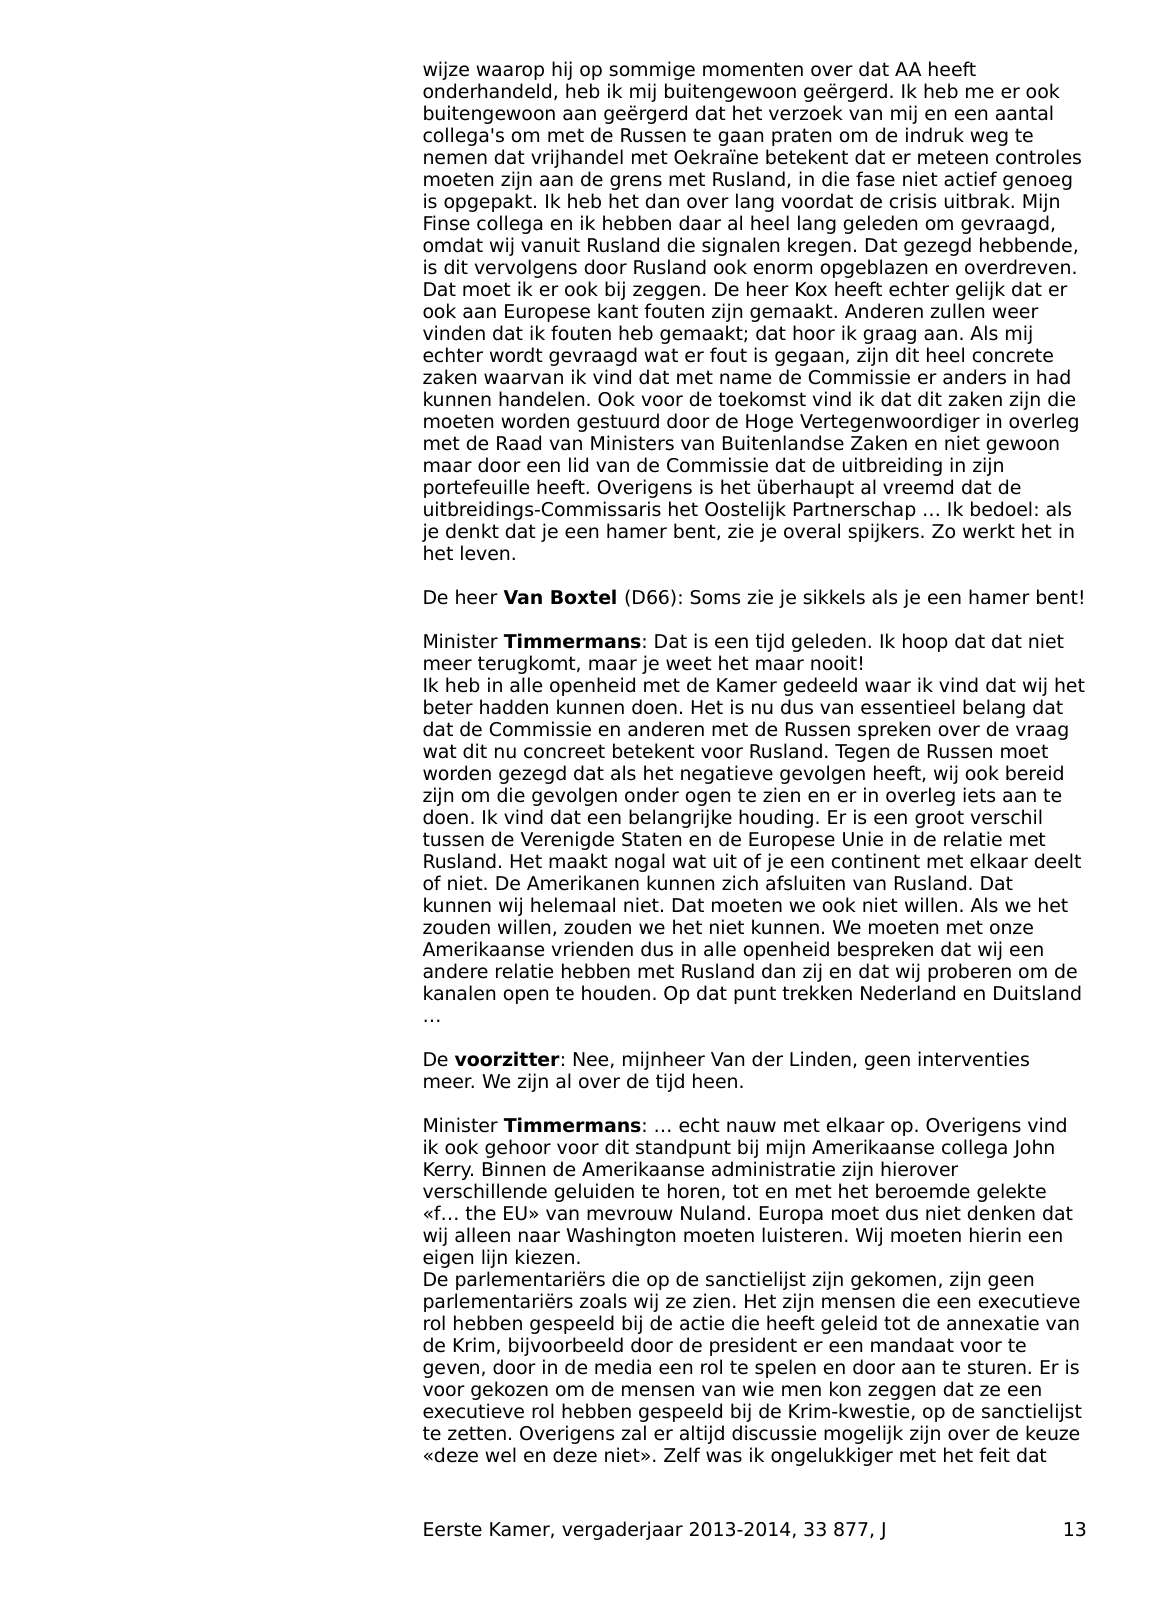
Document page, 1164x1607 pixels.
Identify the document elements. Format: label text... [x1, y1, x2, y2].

text De heer Van Boxtel (D66): Soms zie je sikkels als je een hamer bent! [422, 587, 1087, 609]
text De voorzitter: Nee, mijnheer Van der Linden, geen interventies meer. We zijn al over de tijd heen. [422, 1049, 1087, 1093]
text Minister Timmermans: Dat is een tijd geleden. Ik hoop dat dat niet meer terugkomt, maar je weet het maar nooit! [422, 631, 1087, 675]
text De parlementariërs die op de sanctielijst zijn gekomen, zijn geen parlementariërs zoals wij ze zien. Het zijn mensen die een executieve rol hebben gespeeld bij de actie die heeft geleid tot de annexatie van de Krim, bijvoorbeeld door de president er een mandaat voor te geven, door in de media een rol te spelen en door aan te sturen. Er is voor gekozen om de mensen van wie men kon zeggen dat ze een executieve rol hebben gespeeld bij de Krim-kwestie, op de sanctielijst te zetten. Overigens zal er altijd discussie mogelijk zijn over de keuze «deze wel en deze niet». Zelf was ik ongelukkiger met het feit dat [422, 1269, 1087, 1467]
text Ik heb in alle openheid met de Kamer gedeeld waar ik vind dat wij het beter hadden kunnen doen. Het is nu dus van essentieel belang dat dat de Commissie en anderen met de Russen spreken over de vraag wat dit nu concreet betekent voor Rusland. Tegen de Russen moet worden gezegd dat als het negatieve gevolgen heeft, wij ook bereid zijn om die gevolgen onder ogen te zien en er in overleg iets aan te doen. Ik vind dat een belangrijke houding. Er is een groot verschil tussen de Verenigde Staten en de Europese Unie in de relatie met Rusland. Het maakt nogal wat uit of je een continent met elkaar deelt of niet. De Amerikanen kunnen zich afsluiten van Rusland. Dat kunnen wij helemaal niet. Dat moeten we ook niet willen. Als we het zouden willen, zouden we het niet kunnen. We moeten met onze Amerikaanse vrienden dus in alle openheid bespreken dat wij een andere relatie hebben met Rusland dan zij en dat wij proberen om de kanalen open te houden. Op dat punt trekken Nederland en Duitsland … [422, 675, 1087, 1027]
text Minister Timmermans: … echt nauw met elkaar op. Overigens vind ik ook gehoor voor dit standpunt bij mijn Amerikaanse collega John Kerry. Binnen de Amerikaanse administratie zijn hierover verschillende geluiden te horen, tot en met het beroemde gelekte «f… the EU» van mevrouw Nuland. Europa moet dus niet denken dat wij alleen naar Washington moeten luisteren. Wij moeten hierin een eigen lijn kiezen. [422, 1115, 1087, 1269]
text wijze waarop hij op sommige momenten over dat AA heeft onderhandeld, heb ik mij buitengewoon geërgerd. Ik heb me er ook buitengewoon aan geërgerd dat het verzoek van mij en een aantal collega's om met de Russen te gaan praten om de indruk weg te nemen dat vrijhandel met Oekraïne betekent dat er meteen controles moeten zijn aan de grens met Rusland, in die fase niet actief genoeg is opgepakt. Ik heb het dan over lang voordat de crisis uitbrak. Mijn Finse collega en ik hebben daar al heel lang geleden om gevraagd, omdat wij vanuit Rusland die signalen kregen. Dat gezegd hebbende, is dit vervolgens door Rusland ook enorm opgeblazen en overdreven. Dat moet ik er ook bij zeggen. De heer Kox heeft echter gelijk dat er ook aan Europese kant fouten zijn gemaakt. Anderen zullen weer vinden dat ik fouten heb gemaakt; dat hoor ik graag aan. Als mij echter wordt gevraagd wat er fout is gegaan, zijn dit heel concrete zaken waarvan ik vind dat met name de Commissie er anders in had kunnen handelen. Ook voor de toekomst vind ik dat dit zaken zijn die moeten worden gestuurd door de Hoge Vertegenwoordiger in overleg met de Raad van Ministers van Buitenlandse Zaken en niet gewoon maar door een lid van de Commissie dat de uitbreiding in zijn portefeuille heeft. Overigens is het überhaupt al vreemd dat de uitbreidings-Commissaris het Oostelijk Partnerschap … Ik bedoel: als je denkt dat je een hamer bent, zie je overal spijkers. Zo werkt het in het leven. [422, 59, 1087, 564]
